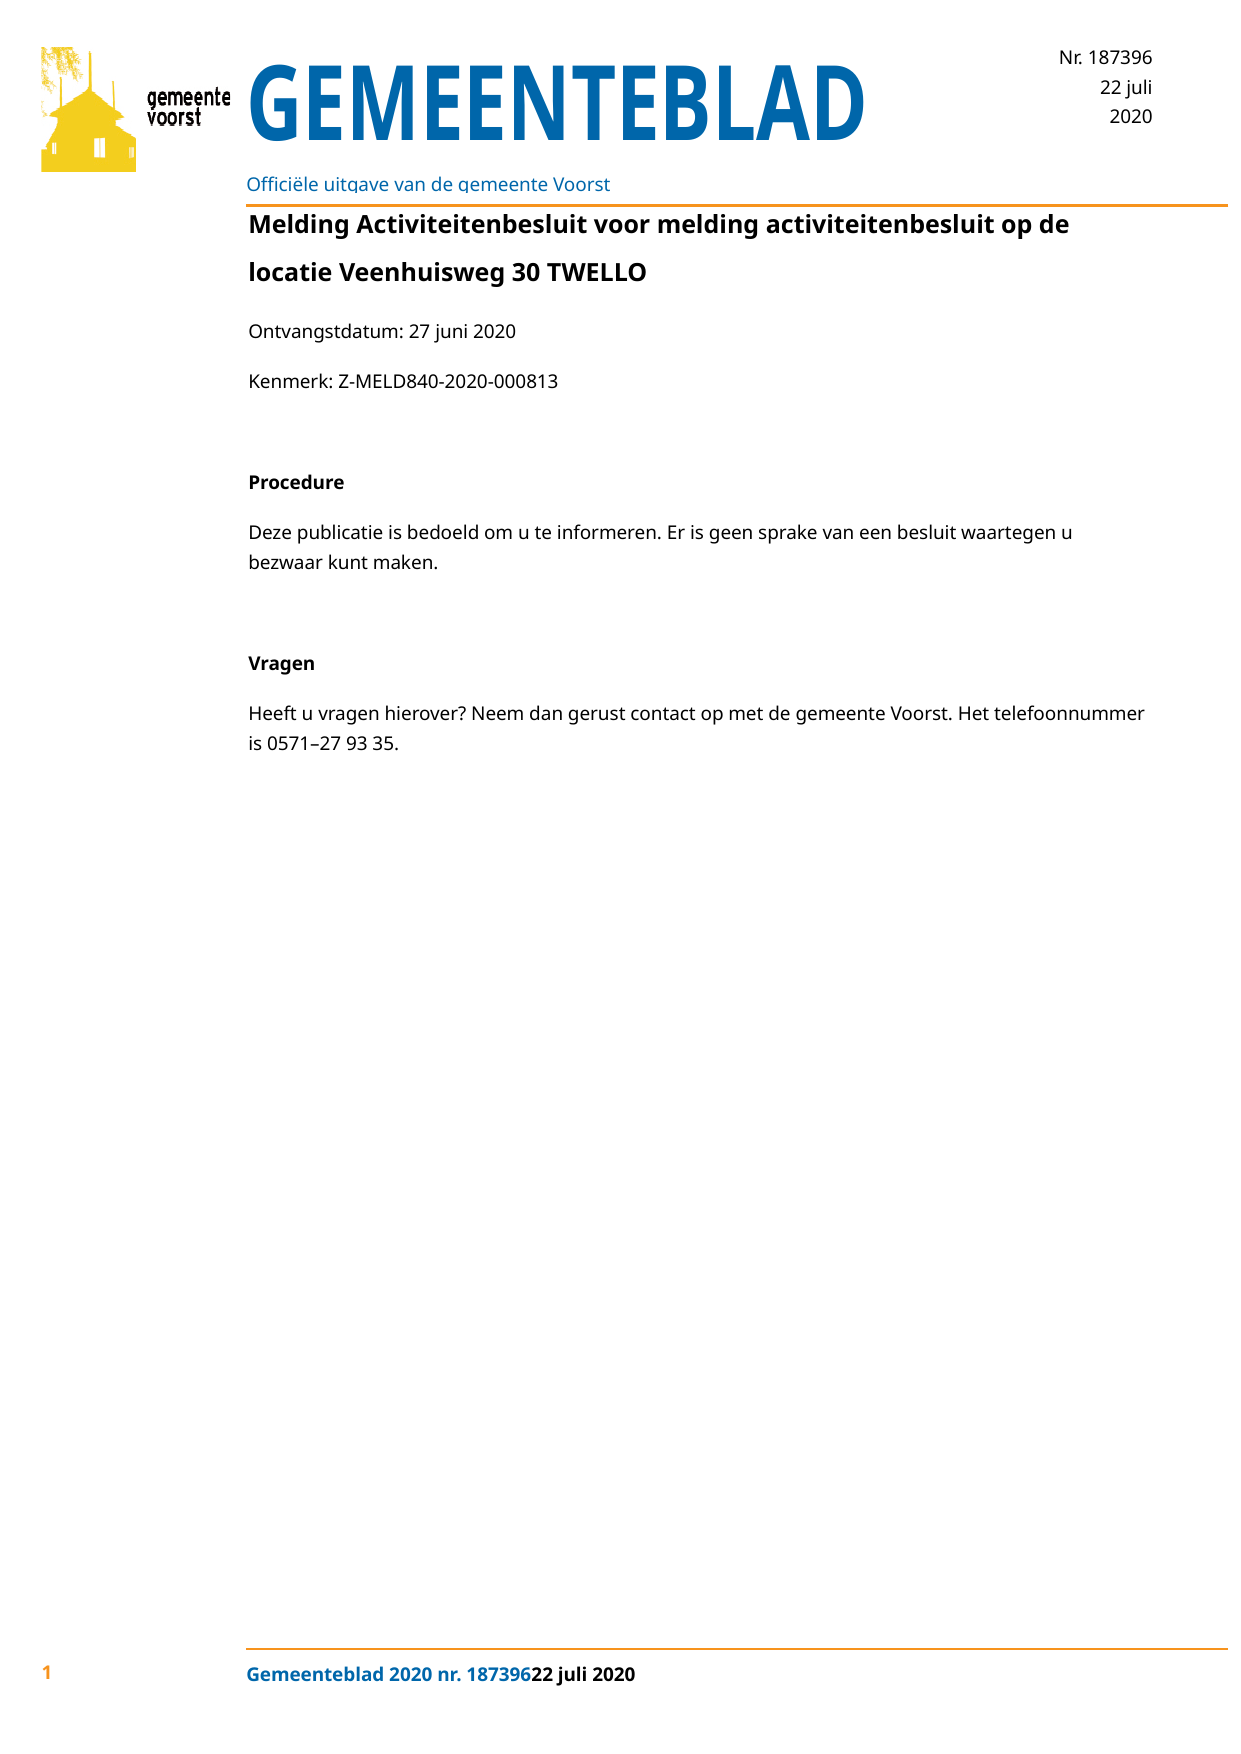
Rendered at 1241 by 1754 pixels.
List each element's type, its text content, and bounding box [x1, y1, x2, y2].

text Kenmerk: Z-MELD840-2020-000813 [248, 368, 1152, 394]
text Deze publicatie is bedoeld om u te informeren. Er is geen sprake van een besluit waartegen u bezwaar kunt maken. [248, 519, 1152, 575]
text Melding Activiteitenbesluit voor melding activiteitenbesluit op de locatie Veenhuisweg 30 TWELLO [248, 207, 1152, 288]
text Vragen [248, 650, 1152, 676]
picture [41, 47, 231, 172]
text Ontvangstdatum: 27 juni 2020 [248, 318, 1152, 344]
text Heeft u vragen hierover? Neem dan gerust contact op met de gemeente Voorst. Het telefoonnummer is 0571–27 93 35. [248, 700, 1152, 756]
text Procedure [248, 469, 1152, 495]
